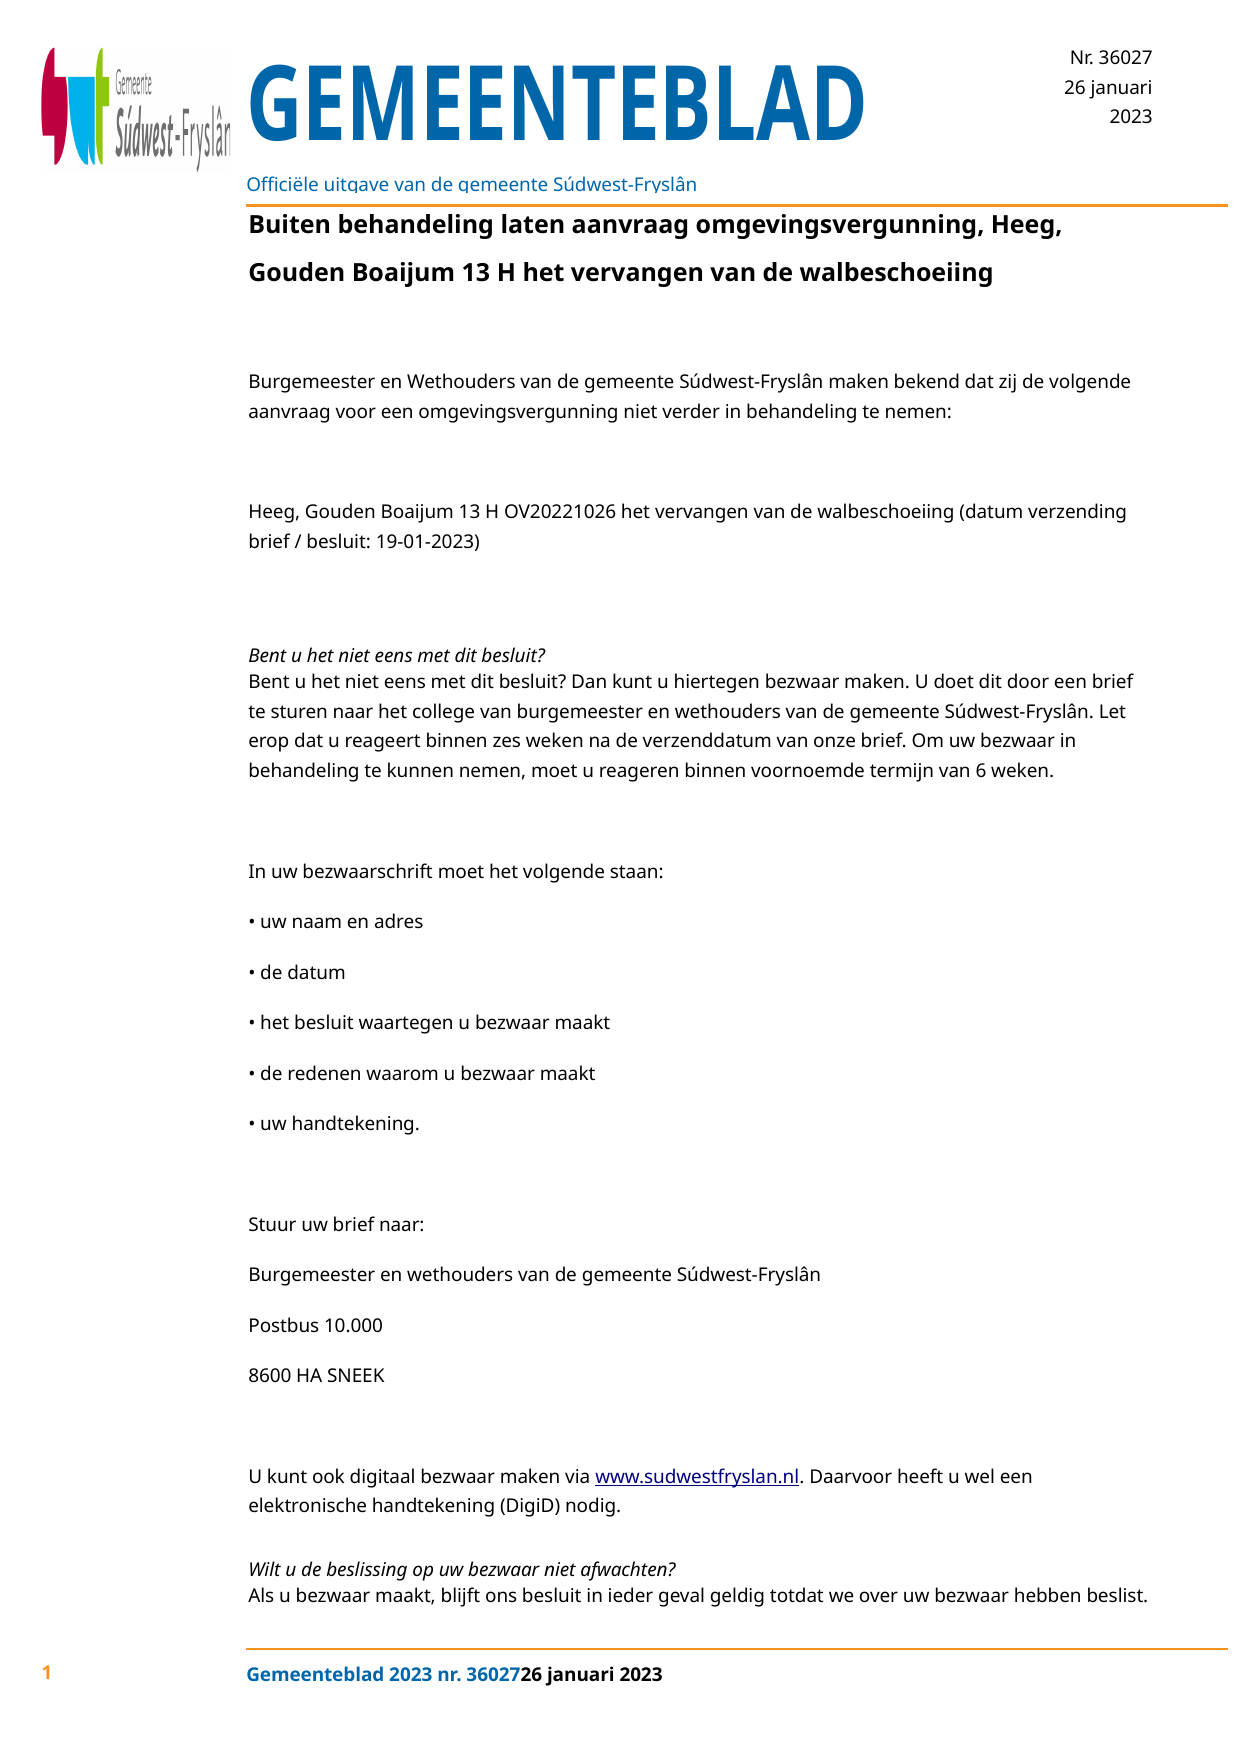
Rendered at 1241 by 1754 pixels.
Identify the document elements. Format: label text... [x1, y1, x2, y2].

text Stuur uw brief naar: [248, 1211, 1152, 1237]
text • de datum [248, 959, 1152, 984]
text Buiten behandeling laten aanvraag omgevingsvergunning, Heeg, Gouden Boaijum 13 H het vervangen van de walbeschoeiing [248, 207, 1152, 288]
text U kunt ook digitaal bezwaar maken via www.sudwestfryslan.nl. Daarvoor heeft u wel een elektronische handtekening (DigiD) nodig. [248, 1463, 1152, 1518]
text Burgemeester en wethouders van de gemeente Súdwest-Fryslân [248, 1261, 1152, 1287]
text Bent u het niet eens met dit besluit? [248, 643, 1152, 668]
text In uw bezwaarschrift moet het volgende staan: [248, 858, 1152, 884]
text • uw naam en adres [248, 908, 1152, 934]
picture [41, 47, 231, 172]
text Postbus 10.000 [248, 1312, 1152, 1337]
text • het besluit waartegen u bezwaar maakt [248, 1009, 1152, 1035]
text Als u bezwaar maakt, blijft ons besluit in ieder geval geldig totdat we over uw bezwaar hebben beslist. [248, 1582, 1152, 1608]
text • de redenen waarom u bezwaar maakt [248, 1060, 1152, 1085]
text Burgemeester en Wethouders van de gemeente Súdwest-Fryslân maken bekend dat zij de volgende aanvraag voor een omgevingsvergunning niet verder in behandeling te nemen: [248, 368, 1152, 424]
text Bent u het niet eens met dit besluit? Dan kunt u hiertegen bezwaar maken. U doet dit door een brief te sturen naar het college van burgemeester en wethouders van de gemeente Súdwest-Fryslân. Let erop dat u reageert binnen zes weken na de verzenddatum van onze brief. Om uw bezwaar in behandeling te kunnen nemen, moet u reageren binnen voornoemde termijn van 6 weken. [248, 668, 1152, 783]
text Heeg, Gouden Boaijum 13 H OV20221026 het vervangen van de walbeschoeiing (datum verzending brief / besluit: 19-01-2023) [248, 499, 1152, 554]
text • uw handtekening. [248, 1110, 1152, 1136]
text Wilt u de beslissing op uw bezwaar niet afwachten? [248, 1557, 1152, 1582]
text 8600 HA SNEEK [248, 1362, 1152, 1388]
